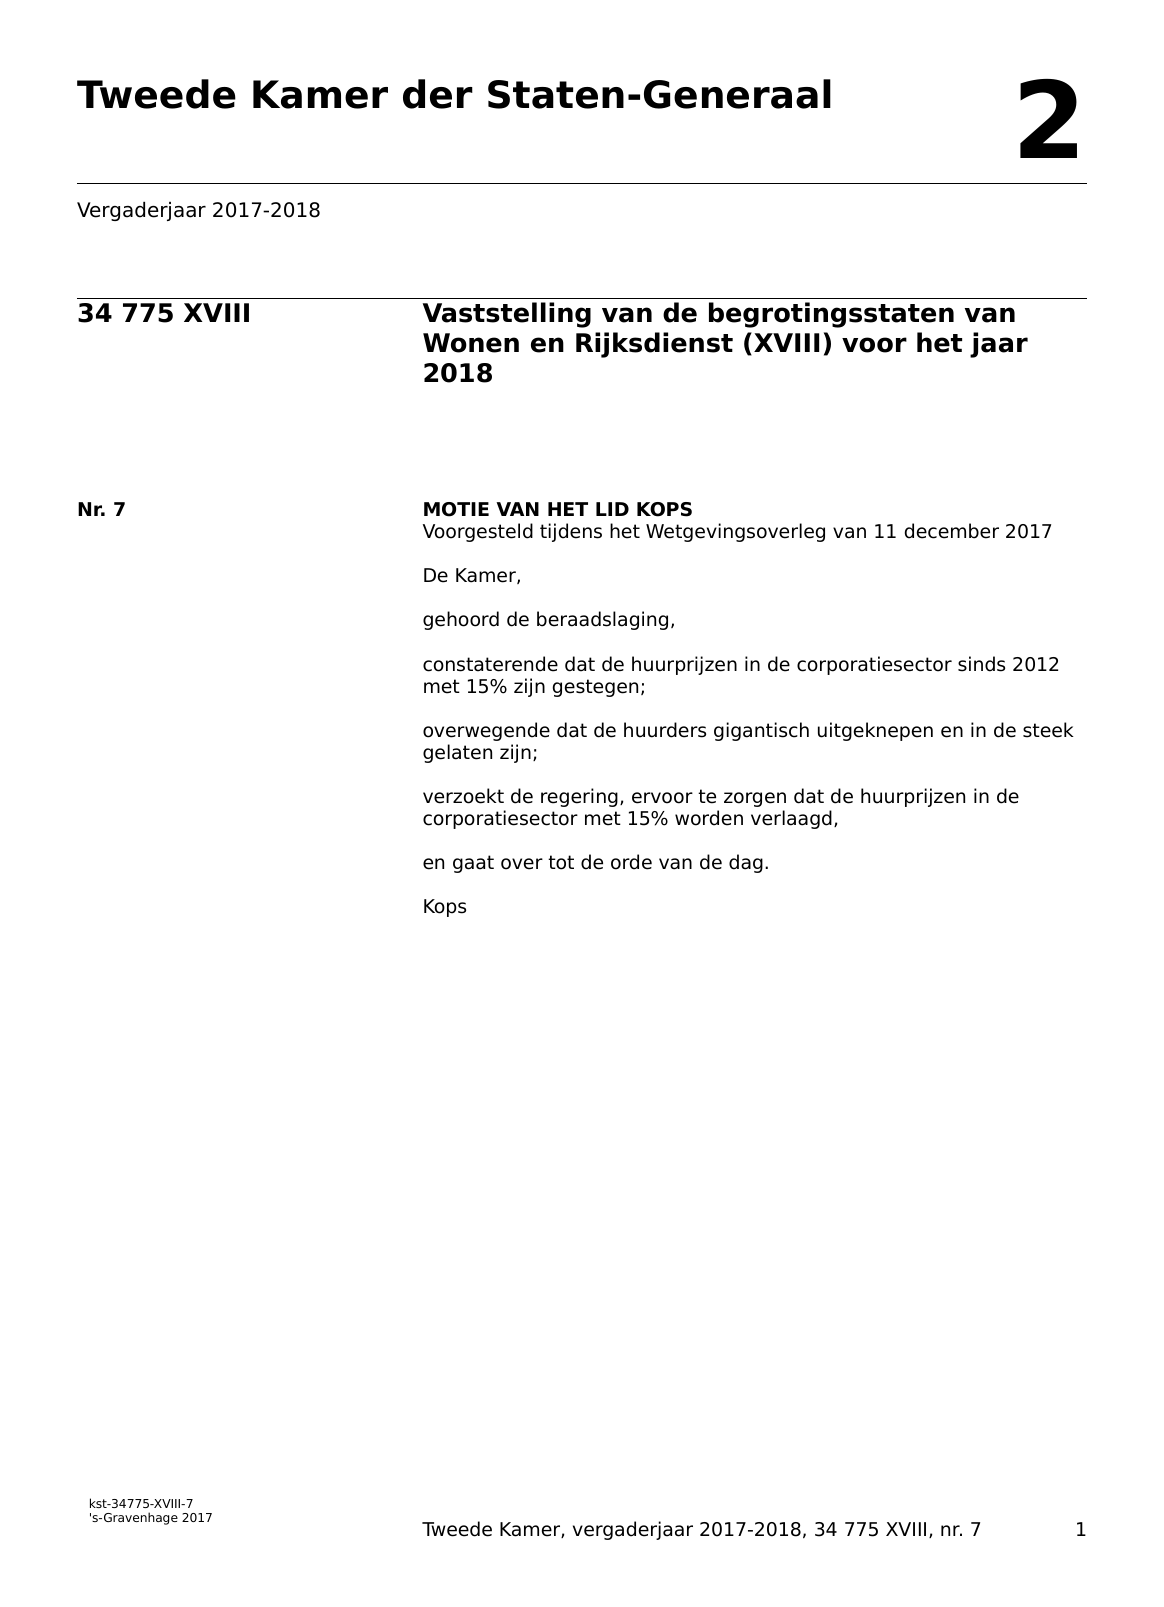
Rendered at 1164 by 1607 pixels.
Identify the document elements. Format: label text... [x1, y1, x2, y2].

text verzoekt de regering, ervoor te zorgen dat de huurprijzen in de corporatiesector met 15% worden verlaagd, [422, 786, 1087, 830]
text en gaat over tot de orde van de dag. [422, 852, 1087, 874]
subtitle Nr. 7 MOTIE VAN HET LID KOPS [77, 499, 1087, 521]
table_header Tweede Kamer der Staten-Generaal [77, 59, 886, 183]
text constaterende dat de huurprijzen in de corporatiesector sinds 2012 met 15% zijn gestegen; [422, 653, 1087, 697]
text 's-Gravenhage 2017 [88, 1511, 323, 1525]
subtitle 34 775 XVIII Vaststelling van de begrotingsstaten van Wonen en Rijksdienst (XVIII) voor het jaar 2018 [77, 299, 1087, 388]
table_cell Vergaderjaar 2017-2018 [77, 184, 1087, 298]
text gehoord de beraadslaging, [422, 609, 1087, 631]
table_header 2 [886, 59, 1087, 183]
text De Kamer, [422, 565, 1087, 587]
text kst-34775-XVIII-7 [88, 1497, 323, 1511]
text Voorgesteld tijdens het Wetgevingsoverleg van 11 december 2017 [422, 521, 1087, 543]
text Kops [422, 896, 1087, 918]
text overwegende dat de huurders gigantisch uitgeknepen en in de steek gelaten zijn; [422, 720, 1087, 764]
